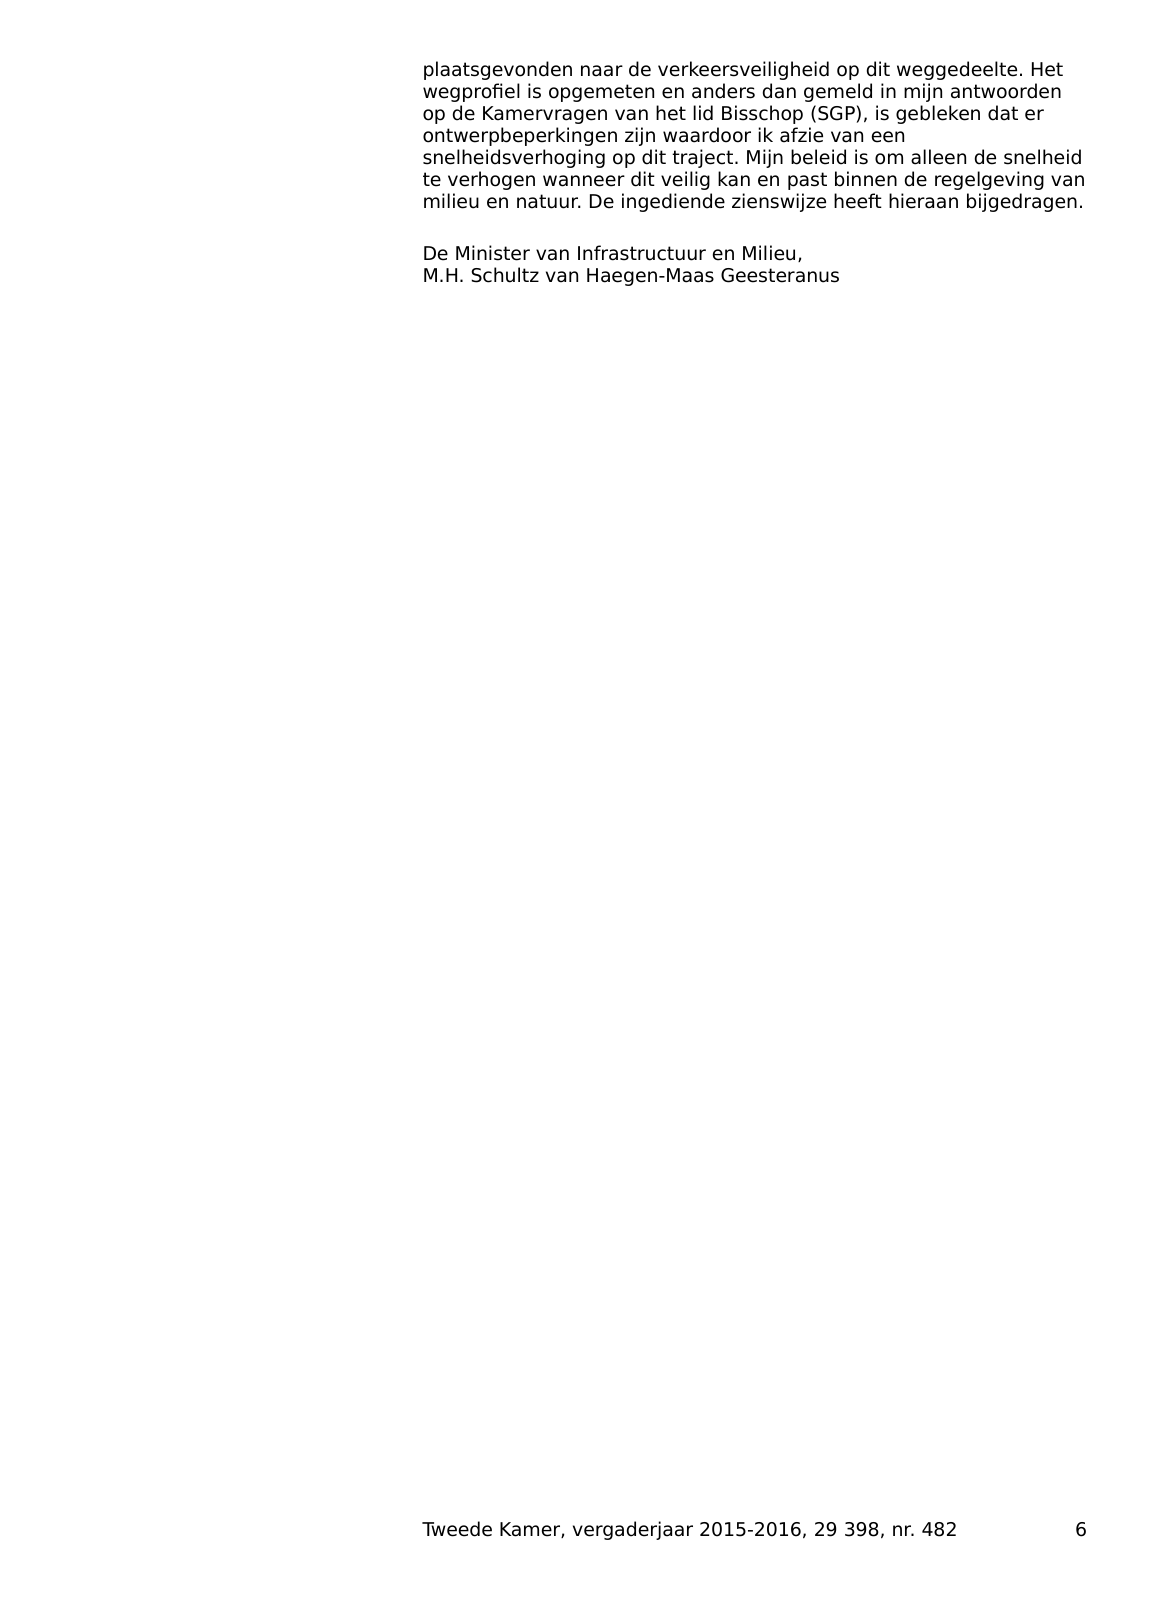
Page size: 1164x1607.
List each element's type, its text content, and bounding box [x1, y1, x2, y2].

text plaatsgevonden naar de verkeersveiligheid op dit weggedeelte. Het wegprofiel is opgemeten en anders dan gemeld in mijn antwoorden op de Kamervragen van het lid Bisschop (SGP), is gebleken dat er ontwerpbeperkingen zijn waardoor ik afzie van een snelheidsverhoging op dit traject. Mijn beleid is om alleen de snelheid te verhogen wanneer dit veilig kan en past binnen de regelgeving van milieu en natuur. De ingediende zienswijze heeft hieraan bijgedragen. [422, 59, 1087, 213]
text De Minister van Infrastructuur en Milieu, M.H. Schultz van Haegen-Maas Geesteranus [422, 243, 1087, 287]
